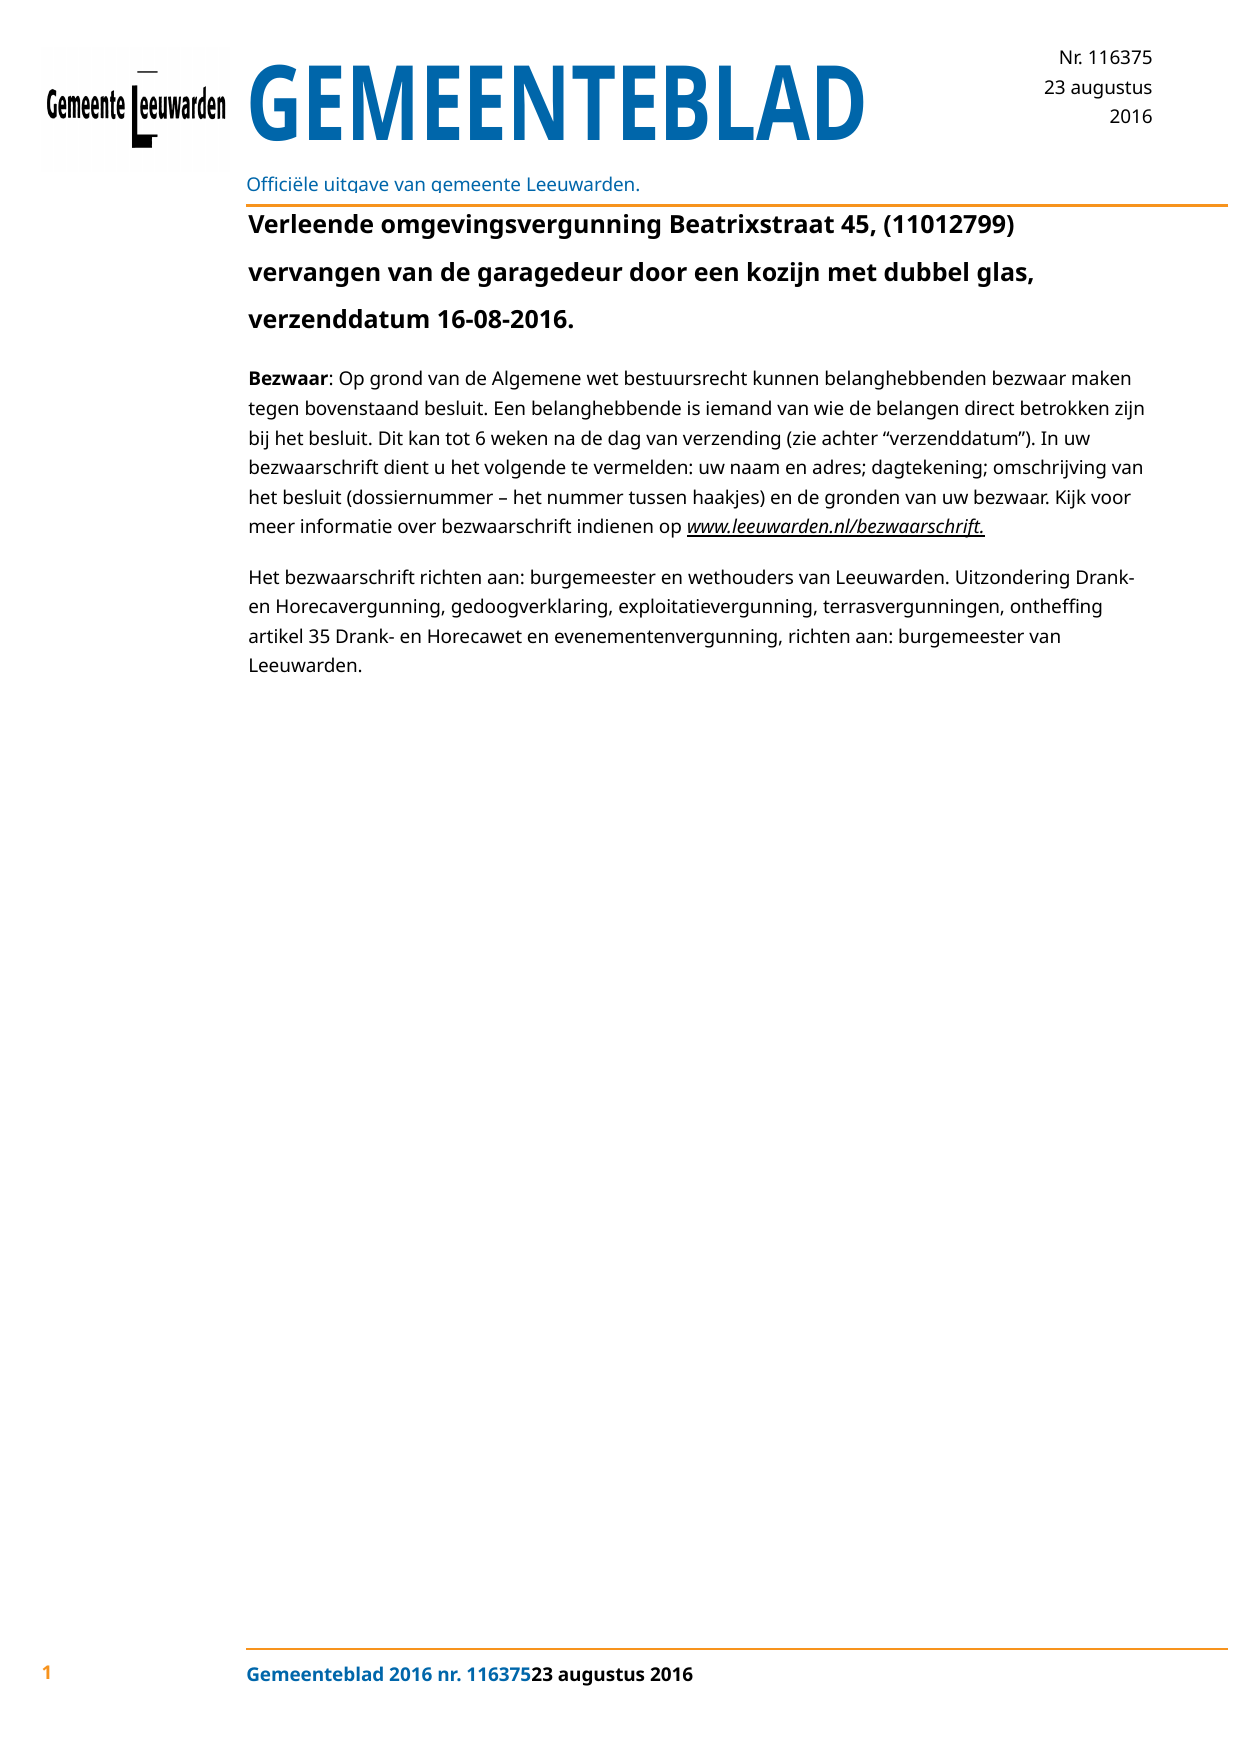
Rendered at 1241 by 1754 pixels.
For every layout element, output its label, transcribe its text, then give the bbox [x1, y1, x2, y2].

text Het bezwaarschrift richten aan: burgemeester en wethouders van Leeuwarden. Uitzondering Drank- en Horecavergunning, gedoogverklaring, exploitatievergunning, terrasvergunningen, ontheffing artikel 35 Drank- en Horecawet en evenementenvergunning, richten aan: burgemeester van Leeuwarden. [248, 564, 1152, 678]
text Bezwaar: Op grond van de Algemene wet bestuursrecht kunnen belanghebbenden bezwaar maken tegen bovenstaand besluit. Een belanghebbende is iemand van wie de belangen direct betrokken zijn bij het besluit. Dit kan tot 6 weken na de dag van verzending (zie achter “verzenddatum”). In uw bezwaarschrift dient u het volgende te vermelden: uw naam en adres; dagtekening; omschrijving van het besluit (dossiernummer – het nummer tussen haakjes) en de gronden van uw bezwaar. Kijk voor meer informatie over bezwaarschrift indienen op www.leeuwarden.nl/bezwaarschrift. [248, 366, 1152, 539]
text Verleende omgevingsvergunning Beatrixstraat 45, (11012799) vervangen van de garagedeur door een kozijn met dubbel glas, verzenddatum 16-08-2016. [248, 207, 1152, 336]
picture [41, 47, 231, 172]
